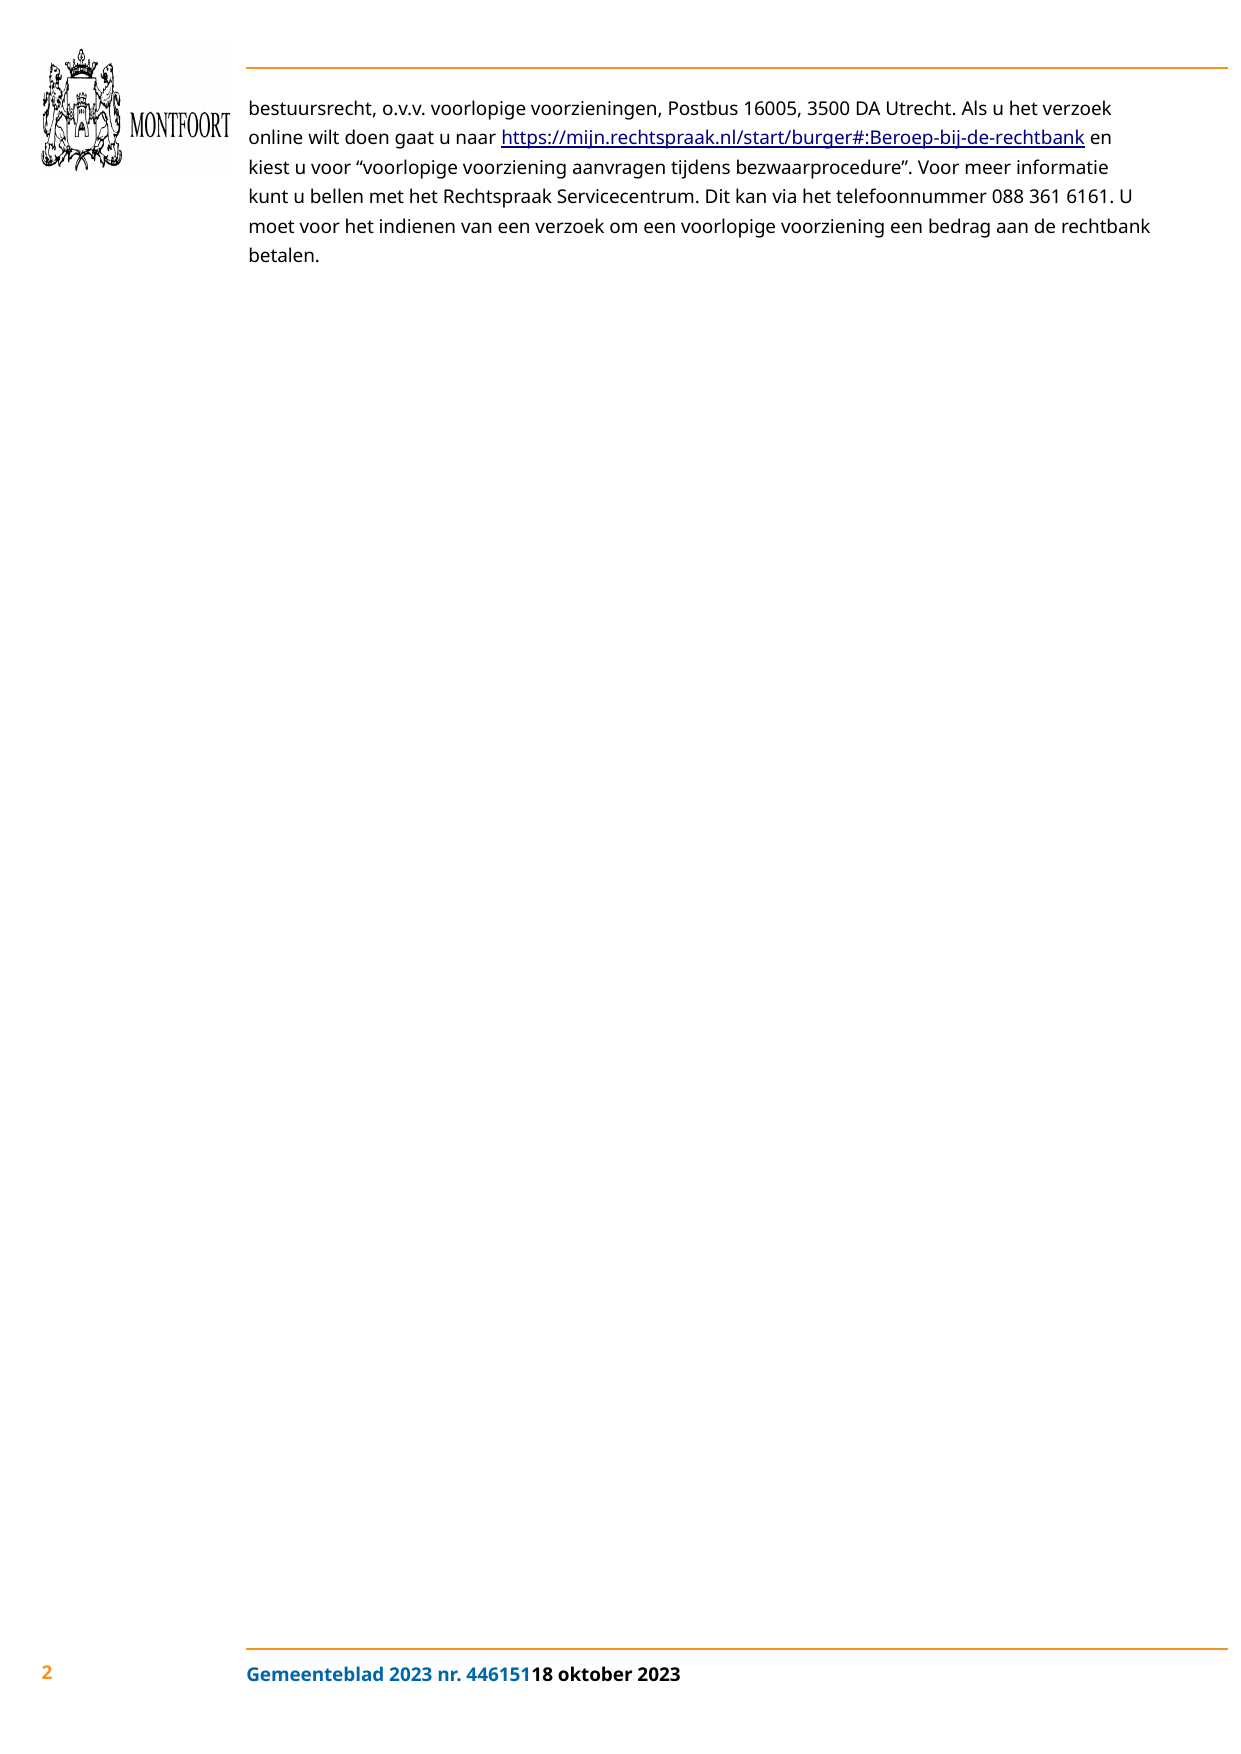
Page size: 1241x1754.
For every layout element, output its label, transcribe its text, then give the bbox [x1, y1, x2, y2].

text bestuursrecht, o.v.v. voorlopige voorzieningen, Postbus 16005, 3500 DA Utrecht. Als u het verzoek online wilt doen gaat u naar https://mijn.rechtspraak.nl/start/burger#:Beroep-bij-de-rechtbank en kiest u voor “voorlopige voorziening aanvragen tijdens bezwaarprocedure”. Voor meer informatie kunt u bellen met het Rechtspraak Servicecentrum. Dit kan via het telefoonnummer 088 361 6161. U moet voor het indienen van een verzoek om een voorlopige voorziening een bedrag aan de rechtbank betalen. [248, 95, 1152, 268]
picture [41, 47, 231, 172]
